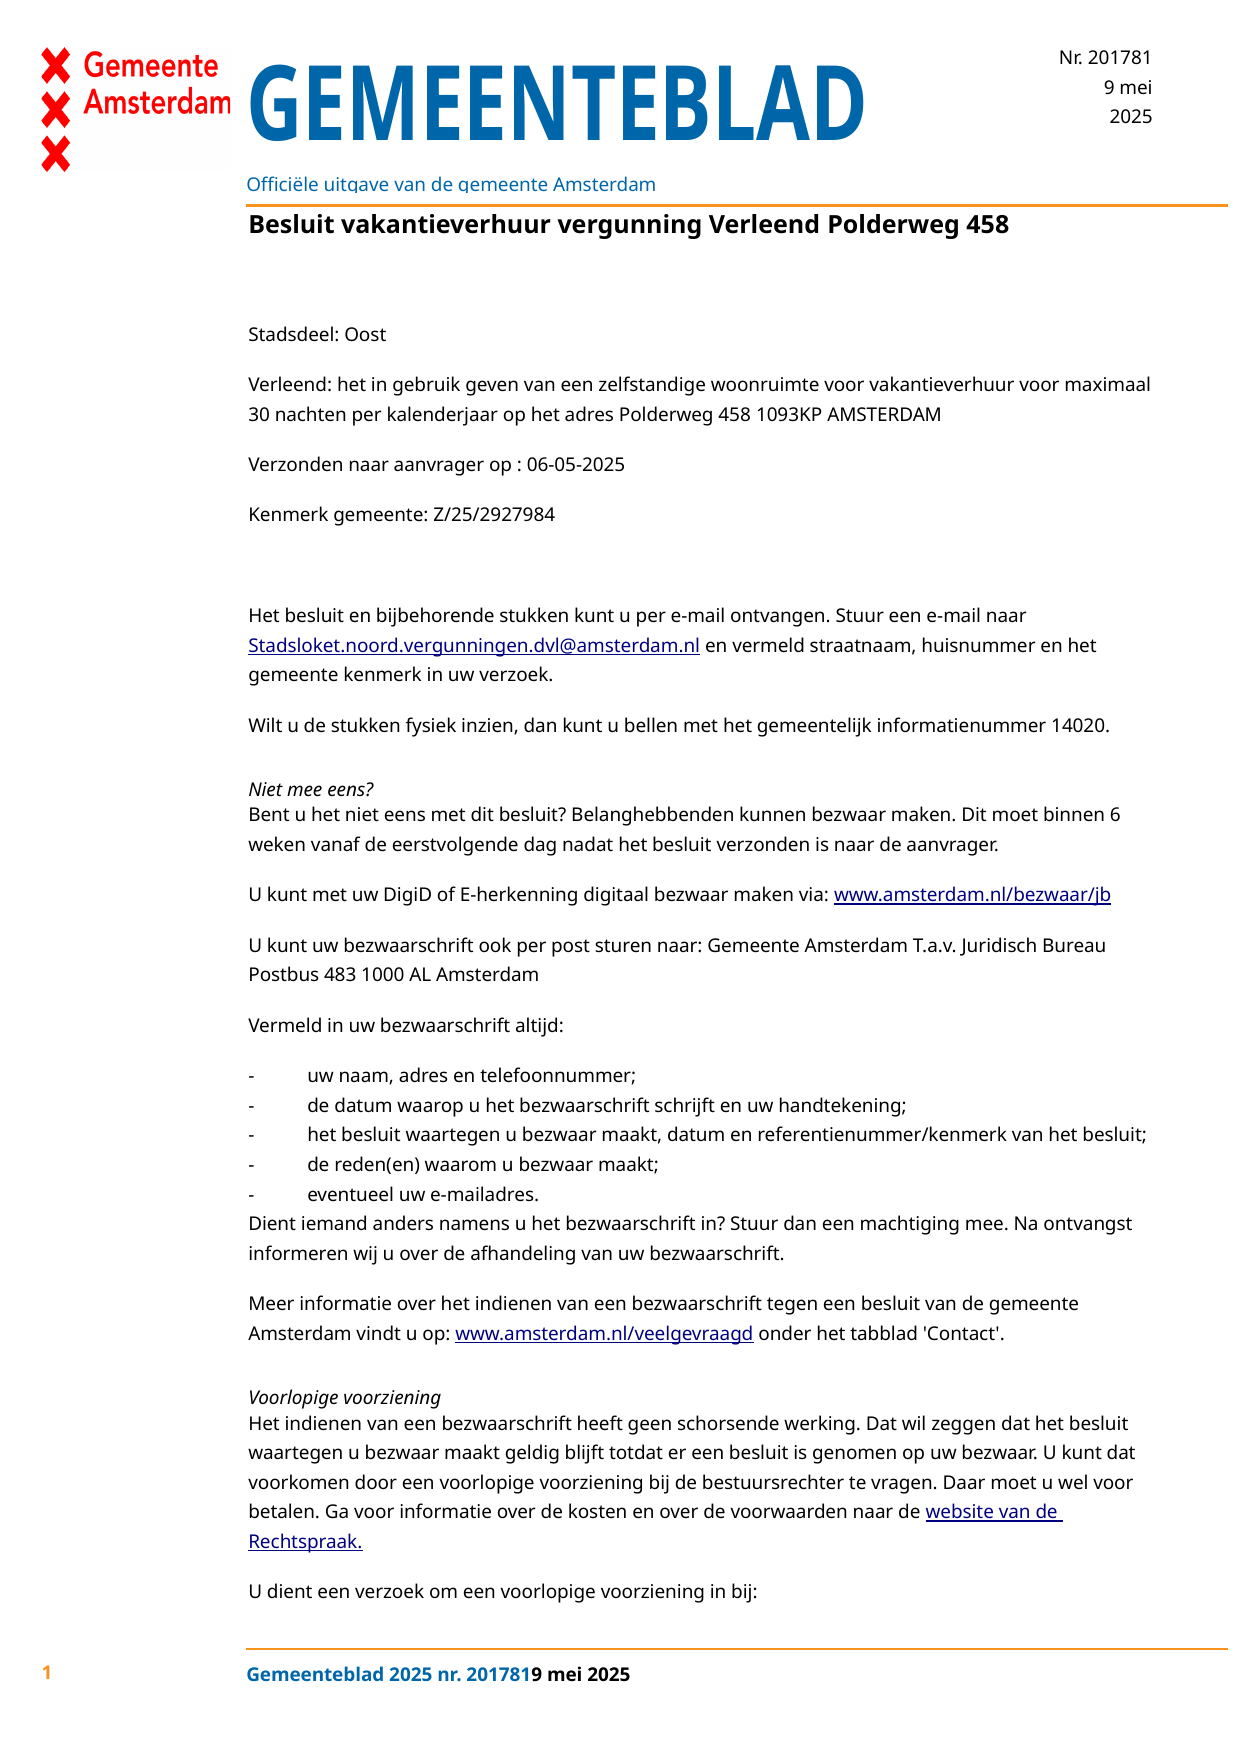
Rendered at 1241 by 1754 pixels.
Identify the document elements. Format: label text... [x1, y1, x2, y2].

text Voorlopige voorziening [248, 1384, 1152, 1410]
text Het indienen van een bezwaarschrift heeft geen schorsende werking. Dat wil zeggen dat het besluit waartegen u bezwaar maakt geldig blijft totdat er een besluit is genomen op uw bezwaar. U kunt dat voorkomen door een voorlopige voorziening bij de bestuursrechter te vragen. Daar moet u wel voor betalen. Ga voor informatie over de kosten en over de voorwaarden naar de website van de Rechtspraak. [248, 1410, 1152, 1554]
list uw naam, adres en telefoonnummer; [248, 1062, 1152, 1088]
list het besluit waartegen u bezwaar maakt, datum en referentienummer/kenmerk van het besluit; [248, 1122, 1152, 1147]
text U kunt met uw DigiD of E-herkenning digitaal bezwaar maken via: www.amsterdam.nl/bezwaar/jb [248, 882, 1152, 907]
text Stadsdeel: Oost [248, 321, 1152, 346]
text U kunt uw bezwaarschrift ook per post sturen naar: Gemeente Amsterdam T.a.v. Juridisch Bureau Postbus 483 1000 AL Amsterdam [248, 932, 1152, 987]
picture [41, 47, 231, 172]
text Het besluit en bijbehorende stukken kunt u per e-mail ontvangen. Stuur een e-mail naar Stadsloket.noord.vergunningen.dvl@amsterdam.nl en vermeld straatnaam, huisnummer en het gemeente kenmerk in uw verzoek. [248, 602, 1152, 687]
text U dient een verzoek om een voorlopige voorziening in bij: [248, 1578, 1152, 1604]
text Wilt u de stukken fysiek inzien, dan kunt u bellen met het gemeentelijk informatienummer 14020. [248, 712, 1152, 738]
text Meer informatie over het indienen van een bezwaarschrift tegen een besluit van de gemeente Amsterdam vindt u op: www.amsterdam.nl/veelgevraagd onder het tabblad 'Contact'. [248, 1290, 1152, 1346]
text Vermeld in uw bezwaarschrift altijd: [248, 1012, 1152, 1038]
text Niet mee eens? [248, 776, 1152, 802]
text Besluit vakantieverhuur vergunning Verleend Polderweg 458 [248, 207, 1152, 241]
text Verleend: het in gebruik geven van een zelfstandige woonruimte voor vakantieverhuur voor maximaal 30 nachten per kalenderjaar op het adres Polderweg 458 1093KP AMSTERDAM [248, 371, 1152, 426]
text Dient iemand anders namens u het bezwaarschrift in? Stuur dan een machtiging mee. Na ontvangst informeren wij u over de afhandeling van uw bezwaarschrift. [248, 1210, 1152, 1266]
list eventueel uw e-mailadres. [248, 1181, 1152, 1207]
list de datum waarop u het bezwaarschrift schrijft en uw handtekening; [248, 1092, 1152, 1118]
text Verzonden naar aanvrager op : 06-05-2025 [248, 451, 1152, 477]
text Bent u het niet eens met dit besluit? Belanghebbenden kunnen bezwaar maken. Dit moet binnen 6 weken vanaf de eerstvolgende dag nadat het besluit verzonden is naar de aanvrager. [248, 802, 1152, 857]
text Kenmerk gemeente: Z/25/2927984 [248, 502, 1152, 527]
list de reden(en) waarom u bezwaar maakt; [248, 1151, 1152, 1177]
